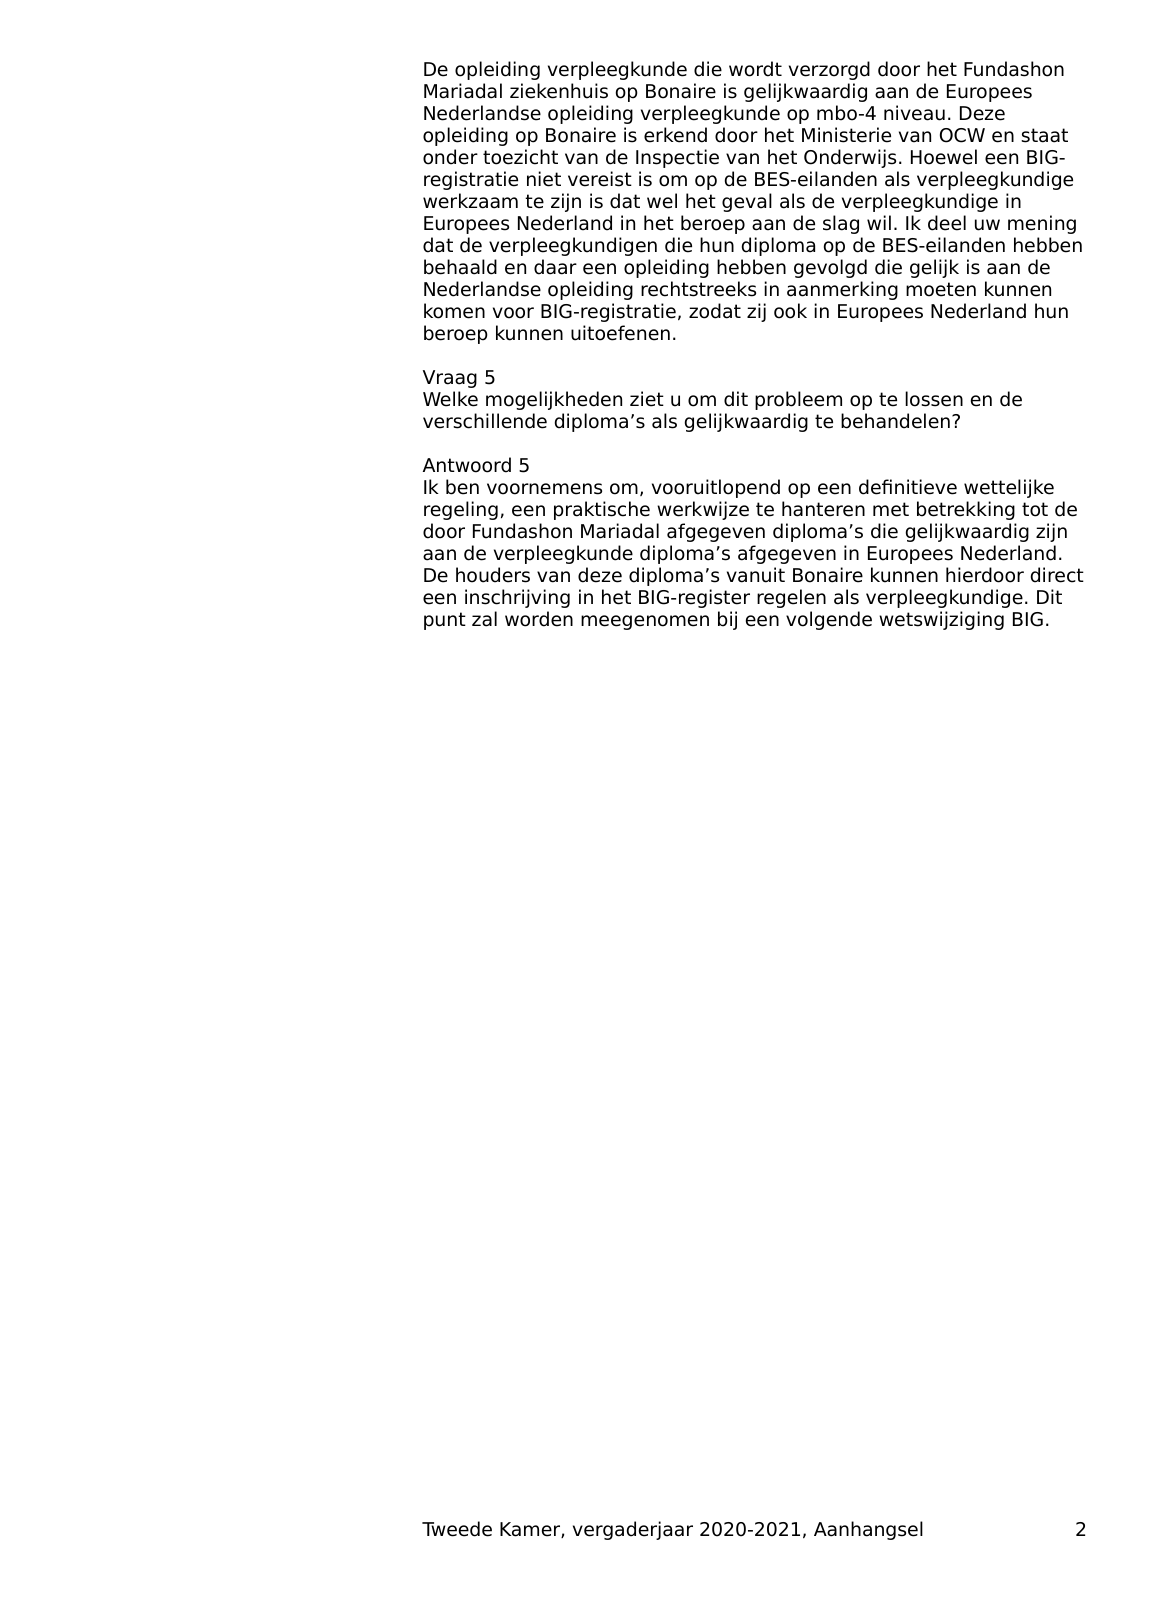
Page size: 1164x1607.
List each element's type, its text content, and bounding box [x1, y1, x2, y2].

text De opleiding verpleegkunde die wordt verzorgd door het Fundashon Mariadal ziekenhuis op Bonaire is gelijkwaardig aan de Europees Nederlandse opleiding verpleegkunde op mbo-4 niveau. Deze opleiding op Bonaire is erkend door het Ministerie van OCW en staat onder toezicht van de Inspectie van het Onderwijs. Hoewel een BIG-registratie niet vereist is om op de BES-eilanden als verpleegkundige werkzaam te zijn is dat wel het geval als de verpleegkundige in Europees Nederland in het beroep aan de slag wil. Ik deel uw mening dat de verpleegkundigen die hun diploma op de BES-eilanden hebben behaald en daar een opleiding hebben gevolgd die gelijk is aan de Nederlandse opleiding rechtstreeks in aanmerking moeten kunnen komen voor BIG-registratie, zodat zij ook in Europees Nederland hun beroep kunnen uitoefenen. [422, 59, 1087, 345]
text Welke mogelijkheden ziet u om dit probleem op te lossen en de verschillende diploma’s als gelijkwaardig te behandelen? [422, 389, 1087, 433]
text Vraag 5 [422, 367, 1087, 389]
text Antwoord 5 [422, 455, 1087, 477]
text Ik ben voornemens om, vooruitlopend op een definitieve wettelijke regeling, een praktische werkwijze te hanteren met betrekking tot de door Fundashon Mariadal afgegeven diploma’s die gelijkwaardig zijn aan de verpleegkunde diploma’s afgegeven in Europees Nederland. De houders van deze diploma’s vanuit Bonaire kunnen hierdoor direct een inschrijving in het BIG-register regelen als verpleegkundige. Dit punt zal worden meegenomen bij een volgende wetswijziging BIG. [422, 477, 1087, 631]
